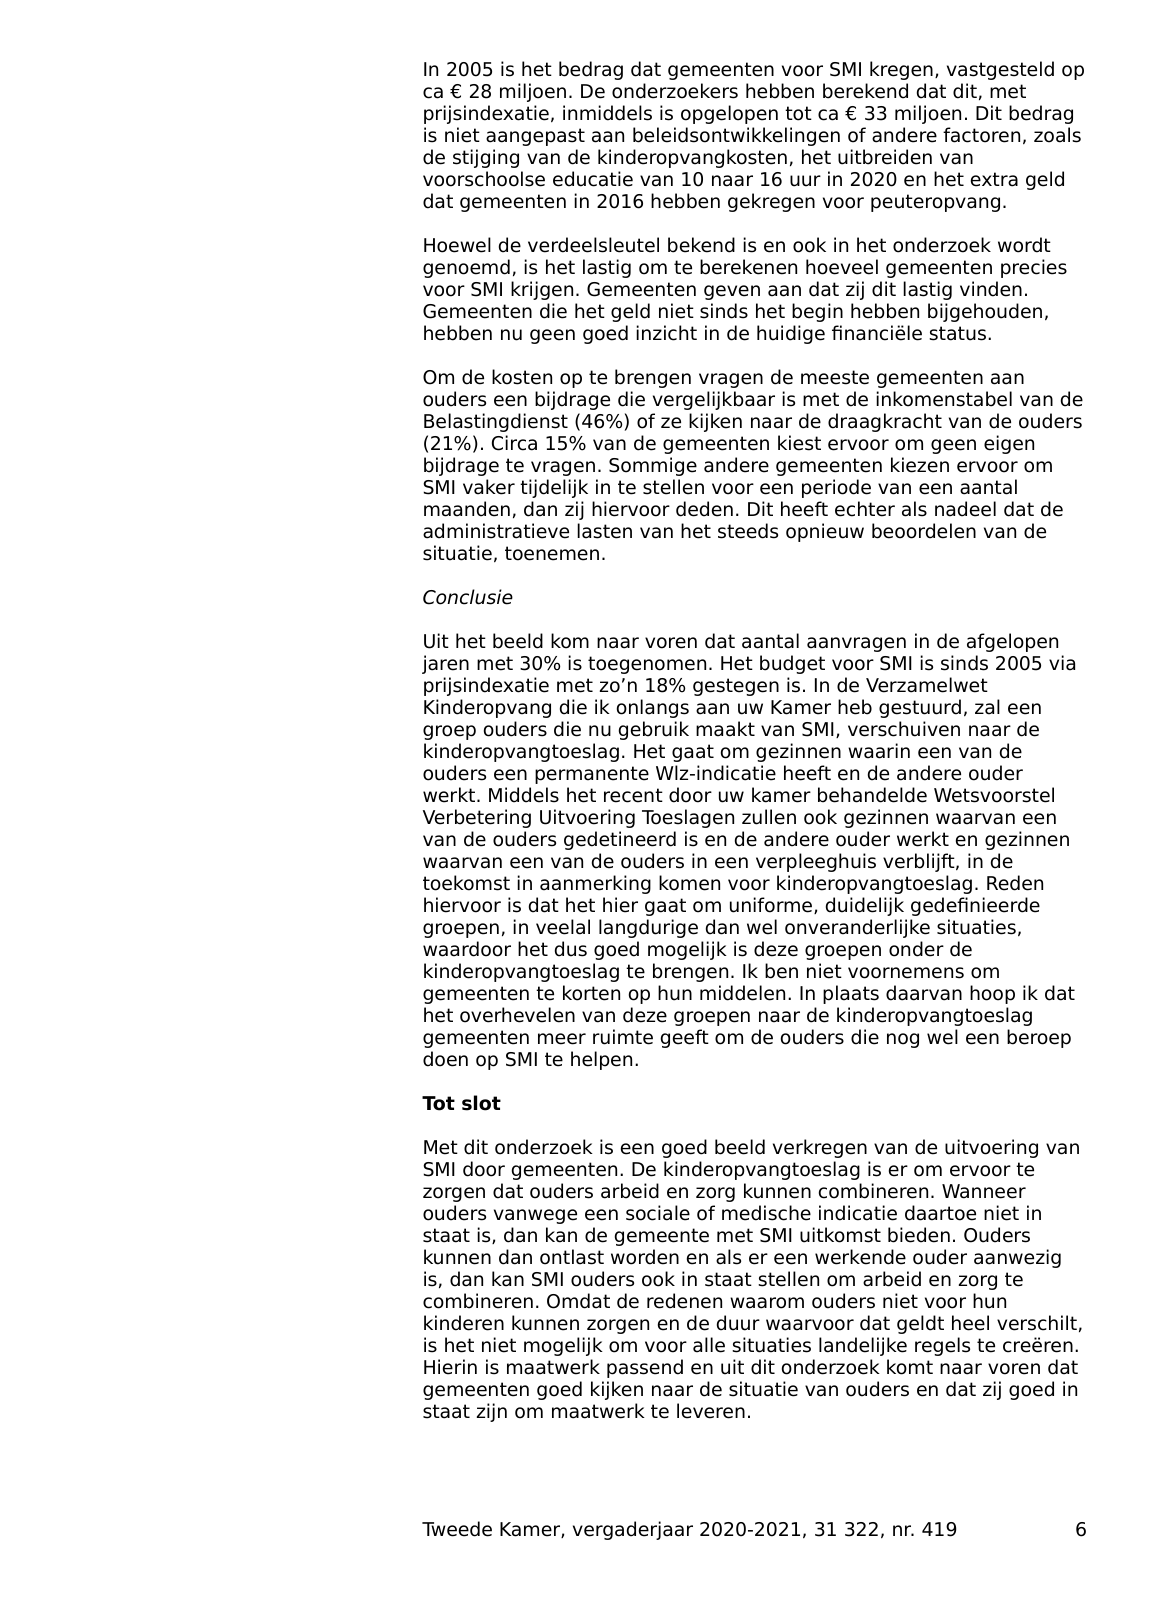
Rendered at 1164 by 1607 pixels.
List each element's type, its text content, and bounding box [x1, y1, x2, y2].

text Uit het beeld kom naar voren dat aantal aanvragen in de afgelopen jaren met 30% is toegenomen. Het budget voor SMI is sinds 2005 via prijsindexatie met zo’n 18% gestegen is. In de Verzamelwet Kinderopvang die ik onlangs aan uw Kamer heb gestuurd, zal een groep ouders die nu gebruik maakt van SMI, verschuiven naar de kinderopvangtoeslag. Het gaat om gezinnen waarin een van de ouders een permanente Wlz-indicatie heeft en de andere ouder werkt. Middels het recent door uw kamer behandelde Wetsvoorstel Verbetering Uitvoering Toeslagen zullen ook gezinnen waarvan een van de ouders gedetineerd is en de andere ouder werkt en gezinnen waarvan een van de ouders in een verpleeghuis verblijft, in de toekomst in aanmerking komen voor kinderopvangtoeslag. Reden hiervoor is dat het hier gaat om uniforme, duidelijk gedefinieerde groepen, in veelal langdurige dan wel onveranderlijke situaties, waardoor het dus goed mogelijk is deze groepen onder de kinderopvangtoeslag te brengen. Ik ben niet voornemens om gemeenten te korten op hun middelen. In plaats daarvan hoop ik dat het overhevelen van deze groepen naar de kinderopvangtoeslag gemeenten meer ruimte geeft om de ouders die nog wel een beroep doen op SMI te helpen. [422, 631, 1087, 1071]
text Hoewel de verdeelsleutel bekend is en ook in het onderzoek wordt genoemd, is het lastig om te berekenen hoeveel gemeenten precies voor SMI krijgen. Gemeenten geven aan dat zij dit lastig vinden. Gemeenten die het geld niet sinds het begin hebben bijgehouden, hebben nu geen goed inzicht in de huidige financiële status. [422, 235, 1087, 345]
text Met dit onderzoek is een goed beeld verkregen van de uitvoering van SMI door gemeenten. De kinderopvangtoeslag is er om ervoor te zorgen dat ouders arbeid en zorg kunnen combineren. Wanneer ouders vanwege een sociale of medische indicatie daartoe niet in staat is, dan kan de gemeente met SMI uitkomst bieden. Ouders kunnen dan ontlast worden en als er een werkende ouder aanwezig is, dan kan SMI ouders ook in staat stellen om arbeid en zorg te combineren. Omdat de redenen waarom ouders niet voor hun kinderen kunnen zorgen en de duur waarvoor dat geldt heel verschilt, is het niet mogelijk om voor alle situaties landelijke regels te creëren. Hierin is maatwerk passend en uit dit onderzoek komt naar voren dat gemeenten goed kijken naar de situatie van ouders en dat zij goed in staat zijn om maatwerk te leveren. [422, 1137, 1087, 1423]
text Om de kosten op te brengen vragen de meeste gemeenten aan ouders een bijdrage die vergelijkbaar is met de inkomenstabel van de Belastingdienst (46%) of ze kijken naar de draagkracht van de ouders (21%). Circa 15% van de gemeenten kiest ervoor om geen eigen bijdrage te vragen. Sommige andere gemeenten kiezen ervoor om SMI vaker tijdelijk in te stellen voor een periode van een aantal maanden, dan zij hiervoor deden. Dit heeft echter als nadeel dat de administratieve lasten van het steeds opnieuw beoordelen van de situatie, toenemen. [422, 367, 1087, 565]
subtitle Tot slot [422, 1093, 1087, 1115]
text In 2005 is het bedrag dat gemeenten voor SMI kregen, vastgesteld op ca € 28 miljoen. De onderzoekers hebben berekend dat dit, met prijsindexatie, inmiddels is opgelopen tot ca € 33 miljoen. Dit bedrag is niet aangepast aan beleidsontwikkelingen of andere factoren, zoals de stijging van de kinderopvangkosten, het uitbreiden van voorschoolse educatie van 10 naar 16 uur in 2020 en het extra geld dat gemeenten in 2016 hebben gekregen voor peuteropvang. [422, 59, 1087, 213]
subtitle Conclusie [422, 587, 1087, 609]
